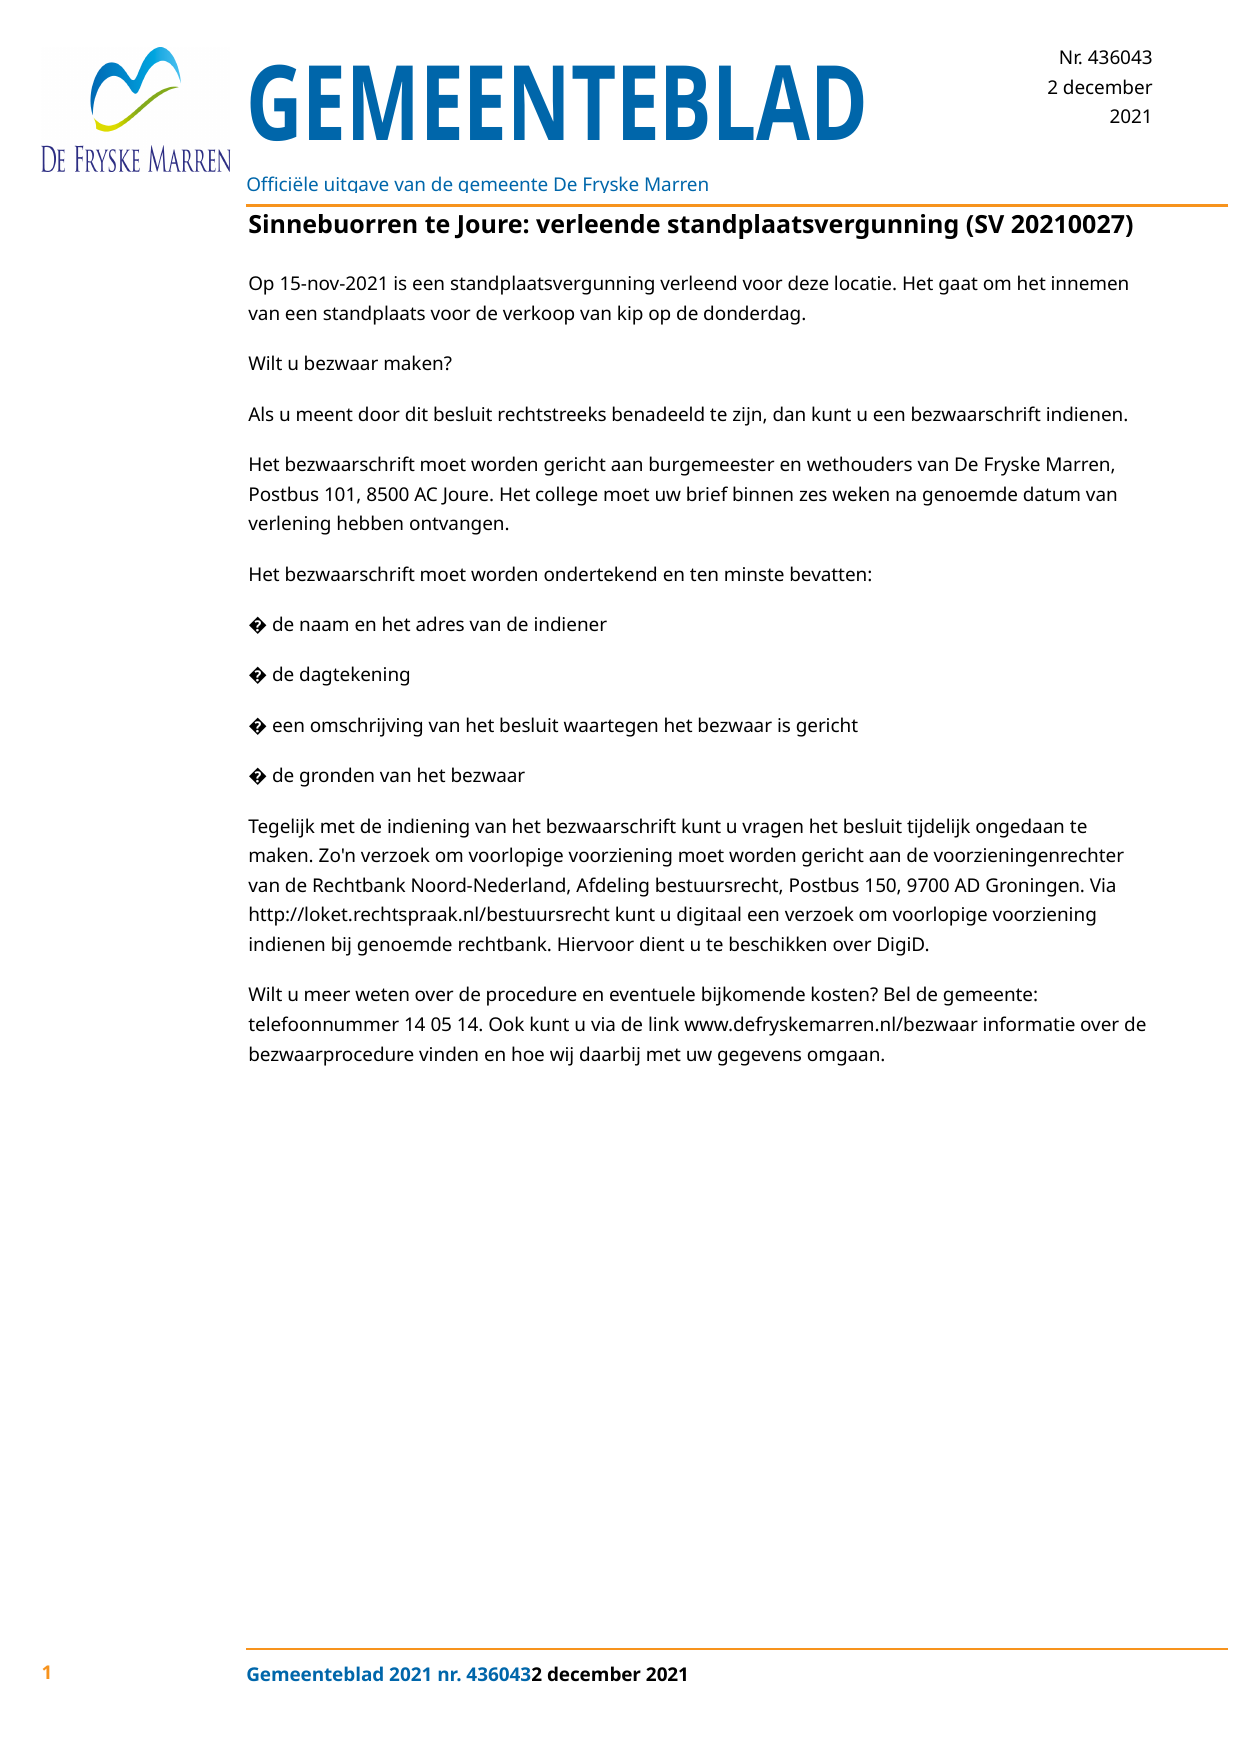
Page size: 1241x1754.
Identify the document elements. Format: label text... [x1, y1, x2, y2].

text � de naam en het adres van de indiener [248, 611, 1152, 637]
text � de dagtekening [248, 662, 1152, 687]
text Als u meent door dit besluit rechtstreeks benadeeld te zijn, dan kunt u een bezwaarschrift indienen. [248, 401, 1152, 426]
text � een omschrijving van het besluit waartegen het bezwaar is gericht [248, 712, 1152, 738]
text Het bezwaarschrift moet worden gericht aan burgemeester en wethouders van De Fryske Marren, Postbus 101, 8500 AC Joure. Het college moet uw brief binnen zes weken na genoemde datum van verlening hebben ontvangen. [248, 451, 1152, 536]
text Wilt u meer weten over de procedure en eventuele bijkomende kosten? Bel de gemeente: telefoonnummer 14 05 14. Ook kunt u via de link www.defryskemarren.nl/bezwaar informatie over de bezwaarprocedure vinden en hoe wij daarbij met uw gegevens omgaan. [248, 982, 1152, 1066]
text Op 15-nov-2021 is een standplaatsvergunning verleend voor deze locatie. Het gaat om het innemen van een standplaats voor de verkoop van kip op de donderdag. [248, 270, 1152, 326]
text � de gronden van het bezwaar [248, 762, 1152, 788]
text Wilt u bezwaar maken? [248, 350, 1152, 376]
text Tegelijk met de indiening van het bezwaarschrift kunt u vragen het besluit tijdelijk ongedaan te maken. Zo'n verzoek om voorlopige voorziening moet worden gericht aan de voorzieningenrechter van de Rechtbank Noord-Nederland, Afdeling bestuursrecht, Postbus 150, 9700 AD Groningen. Via http://loket.rechtspraak.nl/bestuursrecht kunt u digitaal een verzoek om voorlopige voorziening indienen bij genoemde rechtbank. Hiervoor dient u te beschikken over DigiD. [248, 813, 1152, 957]
picture [41, 47, 231, 172]
text Het bezwaarschrift moet worden ondertekend en ten minste bevatten: [248, 561, 1152, 586]
text Sinnebuorren te Joure: verleende standplaatsvergunning (SV 20210027) [248, 207, 1152, 241]
